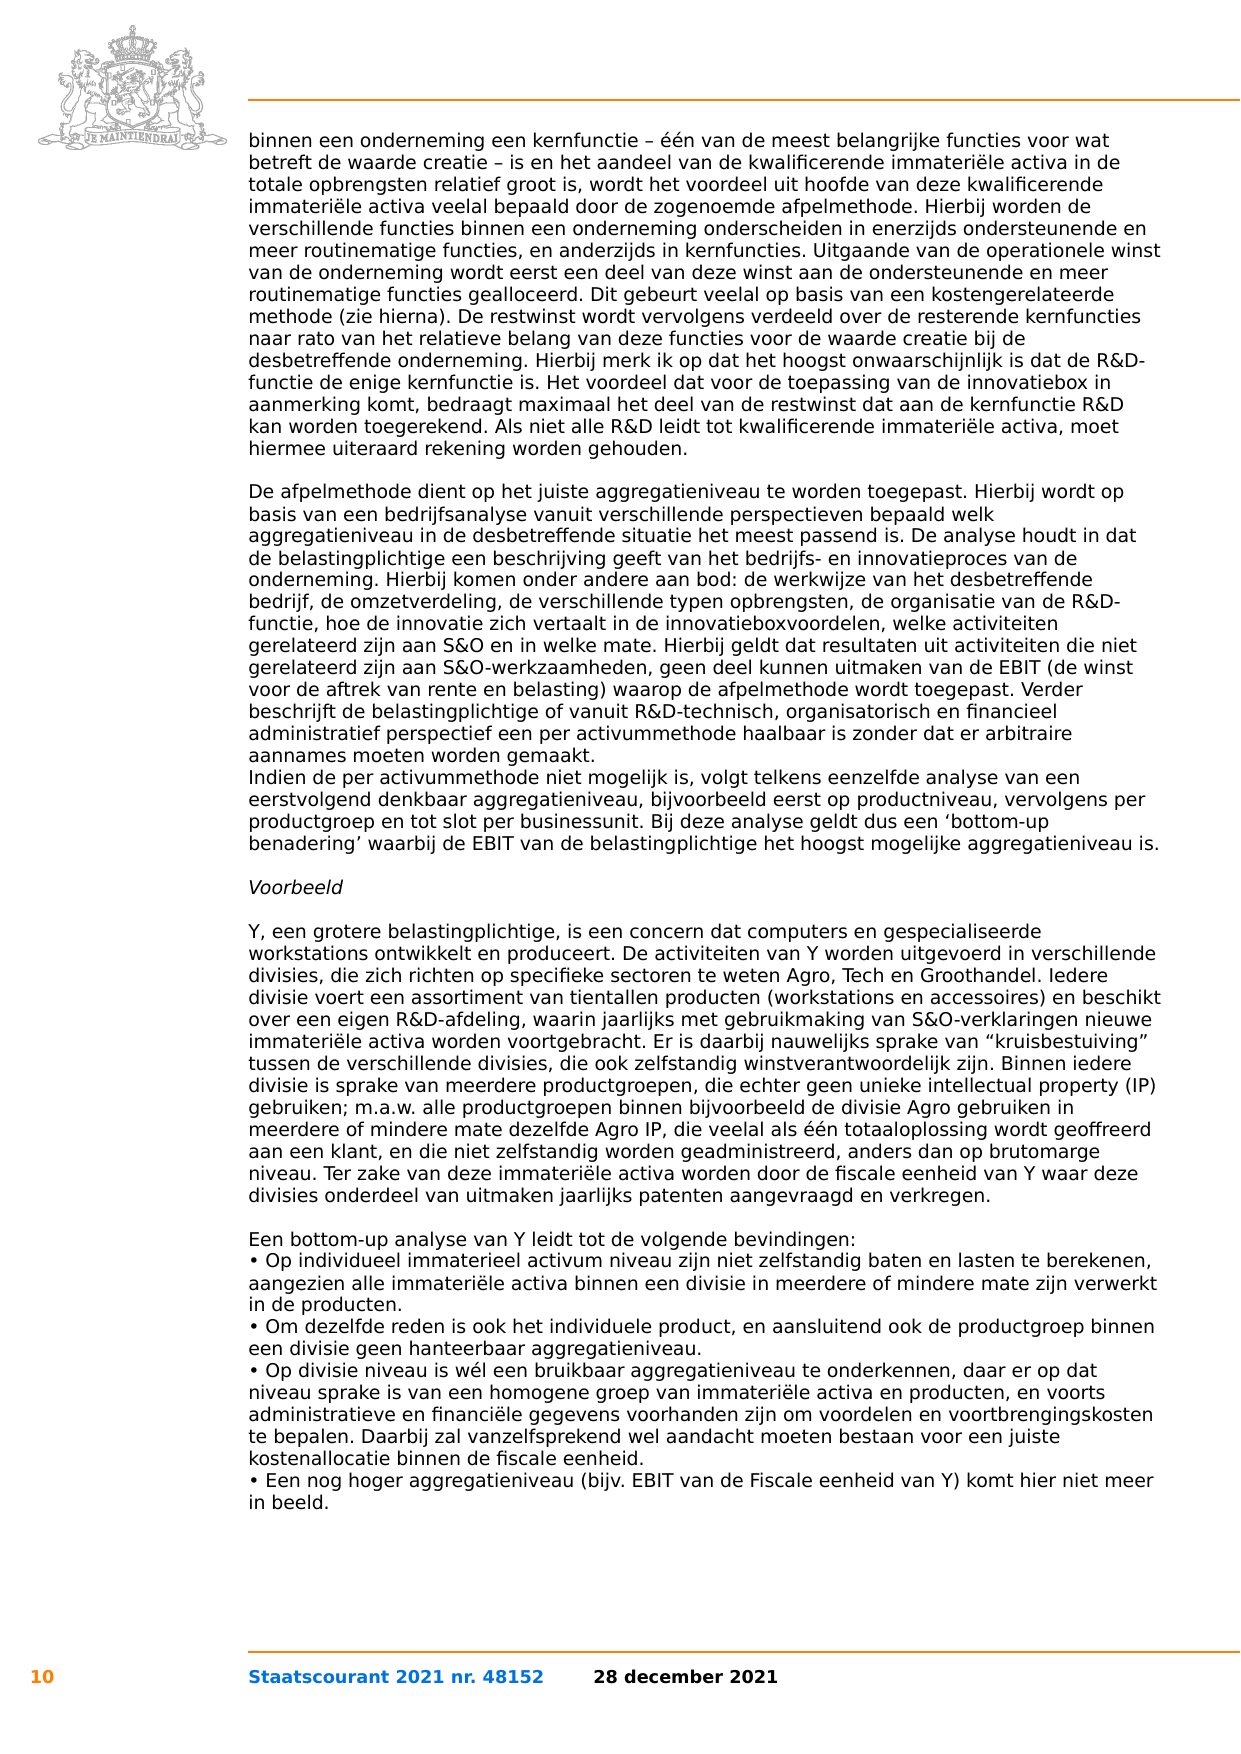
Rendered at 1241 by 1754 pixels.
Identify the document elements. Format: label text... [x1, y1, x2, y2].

text Een bottom-up analyse van Y leidt tot de volgende bevindingen: [248, 1228, 1163, 1250]
text binnen een onderneming een kernfunctie – één van de meest belangrijke functies voor wat betreft de waarde creatie – is en het aandeel van de kwalificerende immateriële activa in de totale opbrengsten relatief groot is, wordt het voordeel uit hoofde van deze kwalificerende immateriële activa veelal bepaald door de zogenoemde afpelmethode. Hierbij worden de verschillende functies binnen een onderneming onderscheiden in enerzijds ondersteunende en meer routinematige functies, en anderzijds in kernfuncties. Uitgaande van de operationele winst van de onderneming wordt eerst een deel van deze winst aan de ondersteunende en meer routinematige functies gealloceerd. Dit gebeurt veelal op basis van een kostengerelateerde methode (zie hierna). De restwinst wordt vervolgens verdeeld over de resterende kernfuncties naar rato van het relatieve belang van deze functies voor de waarde creatie bij de desbetreffende onderneming. Hierbij merk ik op dat het hoogst onwaarschijnlijk is dat de R&D-functie de enige kernfunctie is. Het voordeel dat voor de toepassing van de innovatiebox in aanmerking komt, bedraagt maximaal het deel van de restwinst dat aan de kernfunctie R&D kan worden toegerekend. Als niet alle R&D leidt tot kwalificerende immateriële activa, moet hiermee uiteraard rekening worden gehouden. [248, 130, 1163, 459]
text • Een nog hoger aggregatieniveau (bijv. EBIT van de Fiscale eenheid van Y) komt hier niet meer in beeld. [248, 1470, 1163, 1514]
text Indien de per activummethode niet mogelijk is, volgt telkens eenzelfde analyse van een eerstvolgend denkbaar aggregatieniveau, bijvoorbeeld eerst op productniveau, vervolgens per productgroep en tot slot per businessunit. Bij deze analyse geldt dus een ‘bottom-up benadering’ waarbij de EBIT van de belastingplichtige het hoogst mogelijke aggregatieniveau is. [248, 767, 1163, 855]
text • Op individueel immaterieel activum niveau zijn niet zelfstandig baten en lasten te berekenen, aangezien alle immateriële activa binnen een divisie in meerdere of mindere mate zijn verwerkt in de producten. [248, 1250, 1163, 1316]
text De afpelmethode dient op het juiste aggregatieniveau te worden toegepast. Hierbij wordt op basis van een bedrijfsanalyse vanuit verschillende perspectieven bepaald welk aggregatieniveau in de desbetreffende situatie het meest passend is. De analyse houdt in dat de belastingplichtige een beschrijving geeft van het bedrijfs- en innovatieproces van de onderneming. Hierbij komen onder andere aan bod: de werkwijze van het desbetreffende bedrijf, de omzetverdeling, de verschillende typen opbrengsten, de organisatie van de R&D-functie, hoe de innovatie zich vertaalt in de innovatieboxvoordelen, welke activiteiten gerelateerd zijn aan S&O en in welke mate. Hierbij geldt dat resultaten uit activiteiten die niet gerelateerd zijn aan S&O-werkzaamheden, geen deel kunnen uitmaken van de EBIT (de winst voor de aftrek van rente en belasting) waarop de afpelmethode wordt toegepast. Verder beschrijft de belastingplichtige of vanuit R&D-technisch, organisatorisch en financieel administratief perspectief een per activummethode haalbaar is zonder dat er arbitraire aannames moeten worden gemaakt. [248, 481, 1163, 767]
text • Op divisie niveau is wél een bruikbaar aggregatieniveau te onderkennen, daar er op dat niveau sprake is van een homogene groep van immateriële activa en producten, en voorts administratieve en financiële gegevens voorhanden zijn om voordelen en voortbrengingskosten te bepalen. Daarbij zal vanzelfsprekend wel aandacht moeten bestaan voor een juiste kostenallocatie binnen de fiscale eenheid. [248, 1360, 1163, 1470]
text Y, een grotere belastingplichtige, is een concern dat computers en gespecialiseerde workstations ontwikkelt en produceert. De activiteiten van Y worden uitgevoerd in verschillende divisies, die zich richten op specifieke sectoren te weten Agro, Tech en Groothandel. Iedere divisie voert een assortiment van tientallen producten (workstations en accessoires) en beschikt over een eigen R&D-afdeling, waarin jaarlijks met gebruikmaking van S&O-verklaringen nieuwe immateriële activa worden voortgebracht. Er is daarbij nauwelijks sprake van “kruisbestuiving” tussen de verschillende divisies, die ook zelfstandig winstverantwoordelijk zijn. Binnen iedere divisie is sprake van meerdere productgroepen, die echter geen unieke intellectual property (IP) gebruiken; m.a.w. alle productgroepen binnen bijvoorbeeld de divisie Agro gebruiken in meerdere of mindere mate dezelfde Agro IP, die veelal als één totaaloplossing wordt geoffreerd aan een klant, en die niet zelfstandig worden geadministreerd, anders dan op brutomarge niveau. Ter zake van deze immateriële activa worden door de fiscale eenheid van Y waar deze divisies onderdeel van uitmaken jaarlijks patenten aangevraagd en verkregen. [248, 921, 1163, 1207]
subtitle Voorbeeld [248, 877, 1163, 899]
text • Om dezelfde reden is ook het individuele product, en aansluitend ook de productgroep binnen een divisie geen hanteerbaar aggregatieniveau. [248, 1316, 1163, 1360]
picture [38, 25, 227, 150]
